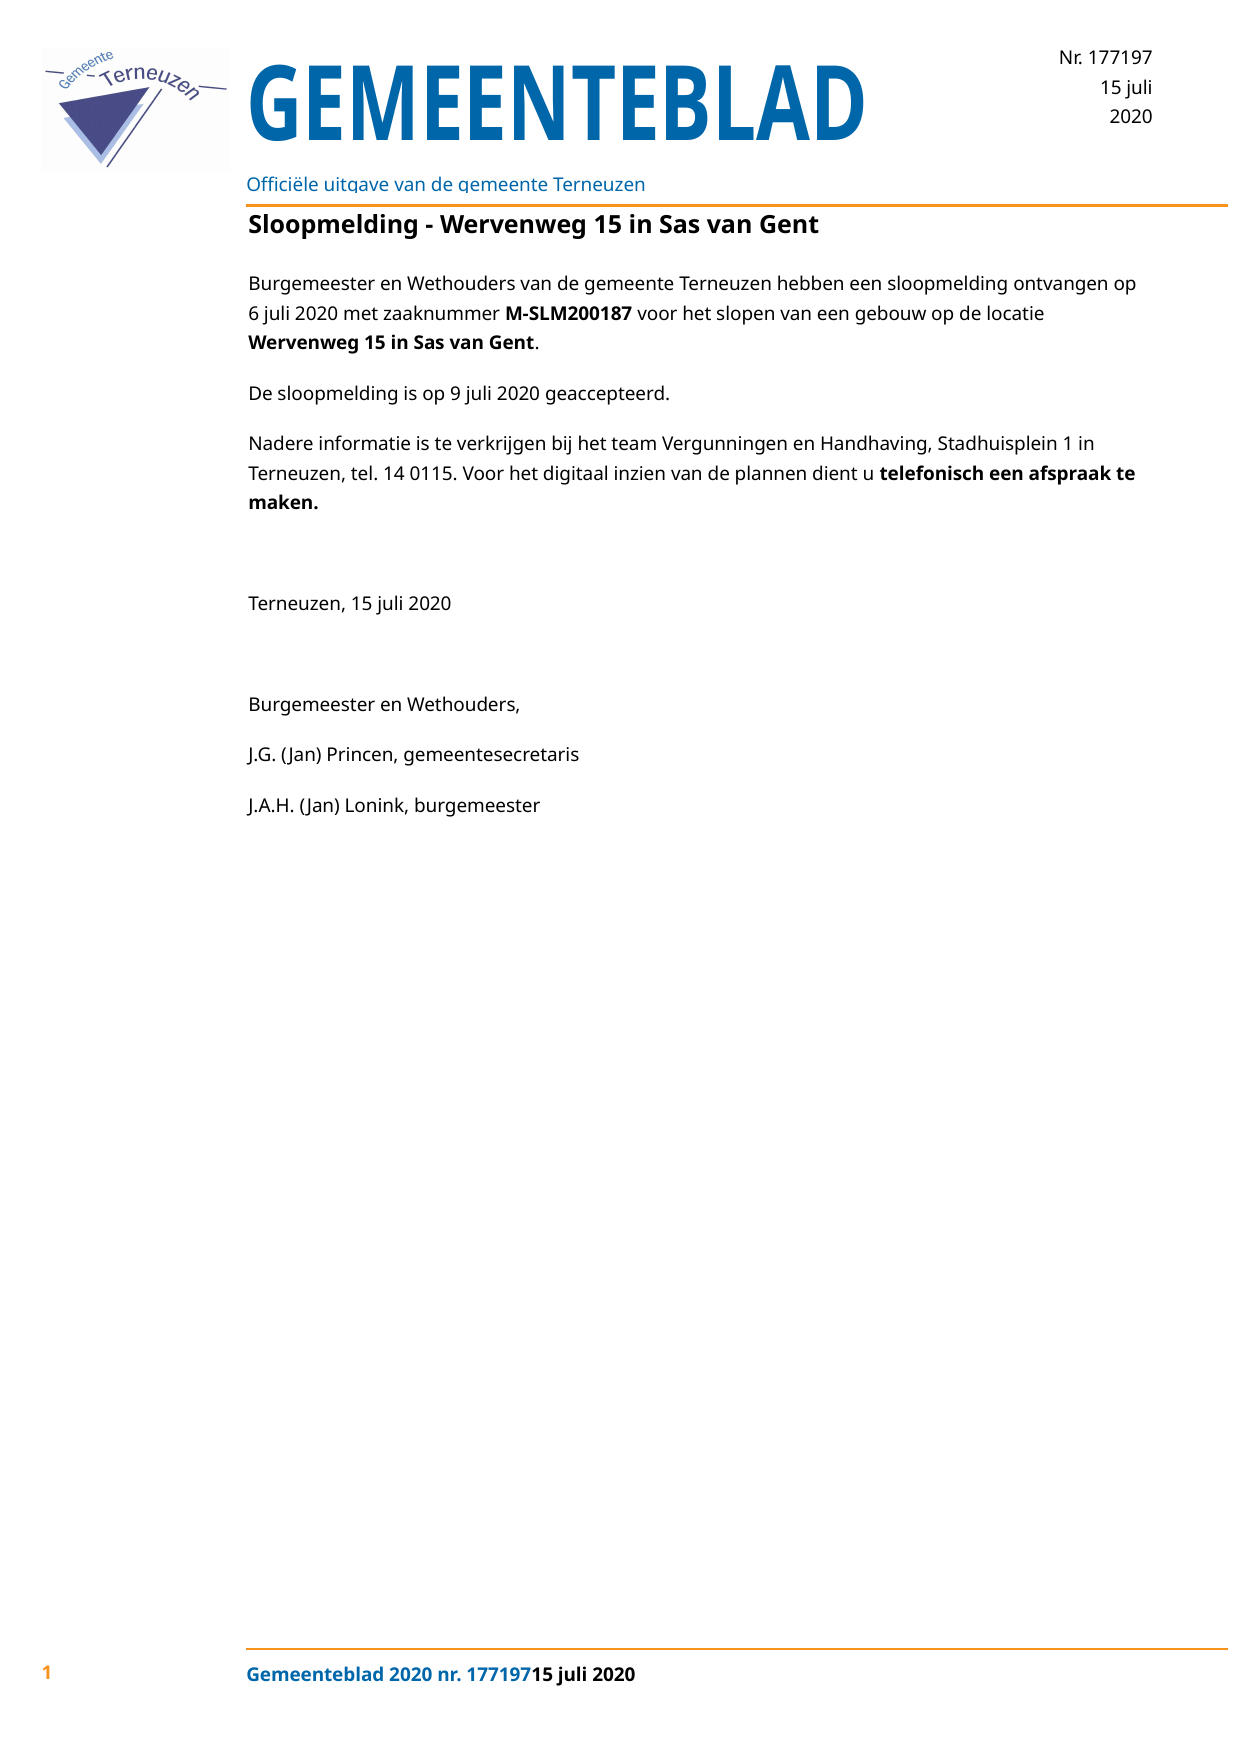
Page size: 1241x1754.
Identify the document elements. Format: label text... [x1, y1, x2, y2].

text Sloopmelding - Wervenweg 15 in Sas van Gent [248, 207, 1152, 241]
text Terneuzen, 15 juli 2020 [248, 590, 1152, 616]
text De sloopmelding is op 9 juli 2020 geaccepteerd. [248, 380, 1152, 406]
text J.G. (Jan) Princen, gemeentesecretaris [248, 742, 1152, 767]
text J.A.H. (Jan) Lonink, burgemeester [248, 792, 1152, 818]
text Nadere informatie is te verkrijgen bij het team Vergunningen en Handhaving, Stadhuisplein 1 in Terneuzen, tel. 14 0115. Voor het digitaal inzien van de plannen dient u telefonisch een afspraak te maken. [248, 430, 1152, 515]
text Burgemeester en Wethouders, [248, 691, 1152, 717]
picture [41, 47, 231, 172]
text Burgemeester en Wethouders van de gemeente Terneuzen hebben een sloopmelding ontvangen op 6 juli 2020 met zaaknummer M-SLM200187 voor het slopen van een gebouw op de locatie Wervenweg 15 in Sas van Gent. [248, 270, 1152, 355]
